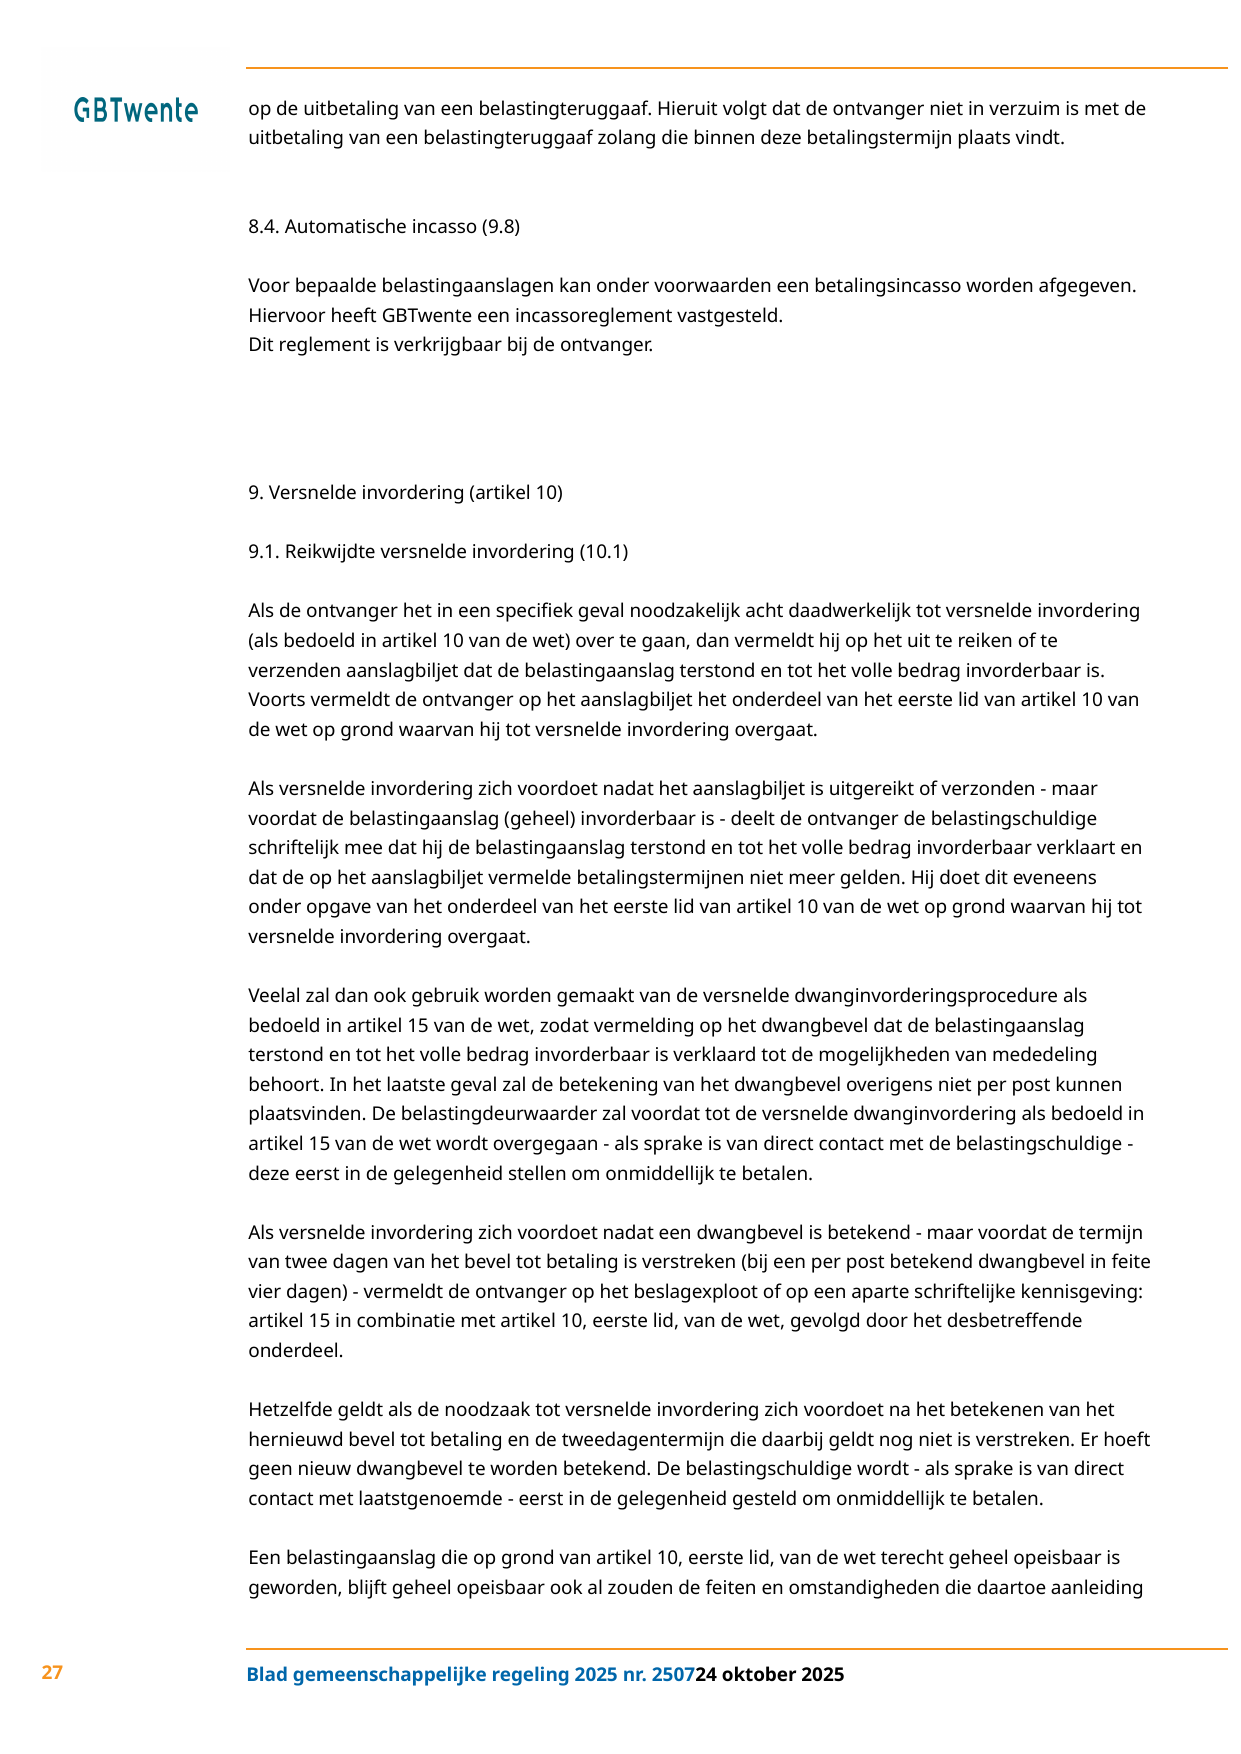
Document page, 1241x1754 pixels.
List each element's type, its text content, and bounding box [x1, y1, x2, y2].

text 9. Versnelde invordering (artikel 10) [248, 479, 1152, 505]
text Voor bepaalde belastingaanslagen kan onder voorwaarden een betalingsincasso worden afgegeven. Hiervoor heeft GBTwente een incassoreglement vastgesteld. [248, 272, 1152, 328]
text Als de ontvanger het in een specifiek geval noodzakelijk acht daadwerkelijk tot versnelde invordering (als bedoeld in artikel 10 van de wet) over te gaan, dan vermeldt hij op het uit te reiken of te verzenden aanslagbiljet dat de belastingaanslag terstond en tot het volle bedrag invorderbaar is. Voorts vermeldt de ontvanger op het aanslagbiljet het onderdeel van het eerste lid van artikel 10 van de wet op grond waarvan hij tot versnelde invordering overgaat. [248, 598, 1152, 742]
text Als versnelde invordering zich voordoet nadat een dwangbevel is betekend - maar voordat de termijn van twee dagen van het bevel tot betaling is verstreken (bij een per post betekend dwangbevel in feite vier dagen) - vermeldt de ontvanger op het beslagexploot of op een aparte schriftelijke kennisgeving: artikel 15 in combinatie met artikel 10, eerste lid, van de wet, gevolgd door het desbetreffende onderdeel. [248, 1219, 1152, 1363]
text 8.4. Automatische incasso (9.8) [248, 213, 1152, 239]
text op de uitbetaling van een belastingteruggaaf. Hieruit volgt dat de ontvanger niet in verzuim is met de uitbetaling van een belastingteruggaaf zolang die binnen deze betalingstermijn plaats vindt. [248, 95, 1152, 150]
text Als versnelde invordering zich voordoet nadat het aanslagbiljet is uitgereikt of verzonden - maar voordat de belastingaanslag (geheel) invorderbaar is - deelt de ontvanger de belastingschuldige schriftelijk mee dat hij de belastingaanslag terstond en tot het volle bedrag invorderbaar verklaart en dat de op het aanslagbiljet vermelde betalingstermijnen niet meer gelden. Hij doet dit eveneens onder opgave van het onderdeel van het eerste lid van artikel 10 van de wet op grond waarvan hij tot versnelde invordering overgaat. [248, 775, 1152, 949]
picture [41, 47, 231, 172]
text 9.1. Reikwijdte versnelde invordering (10.1) [248, 538, 1152, 564]
text Dit reglement is verkrijgbaar bij de ontvanger. [248, 331, 1152, 357]
text Hetzelfde geldt als de noodzaak tot versnelde invordering zich voordoet na het betekenen van het hernieuwd bevel tot betaling en de tweedagentermijn die daarbij geldt nog niet is verstreken. Er hoeft geen nieuw dwangbevel te worden betekend. De belastingschuldige wordt - als sprake is van direct contact met laatstgenoemde - eerst in de gelegenheid gesteld om onmiddellijk te betalen. [248, 1396, 1152, 1511]
text Een belastingaanslag die op grond van artikel 10, eerste lid, van de wet terecht geheel opeisbaar is geworden, blijft geheel opeisbaar ook al zouden de feiten en omstandigheden die daartoe aanleiding [248, 1544, 1152, 1600]
text Veelal zal dan ook gebruik worden gemaakt van de versnelde dwanginvorderingsprocedure als bedoeld in artikel 15 van de wet, zodat vermelding op het dwangbevel dat de belastingaanslag terstond en tot het volle bedrag invorderbaar is verklaard tot de mogelijkheden van mededeling behoort. In het laatste geval zal de betekening van het dwangbevel overigens niet per post kunnen plaatsvinden. De belastingdeurwaarder zal voordat tot de versnelde dwanginvordering als bedoeld in artikel 15 van de wet wordt overgegaan - als sprake is van direct contact met de belastingschuldige - deze eerst in de gelegenheid stellen om onmiddellijk te betalen. [248, 982, 1152, 1186]
